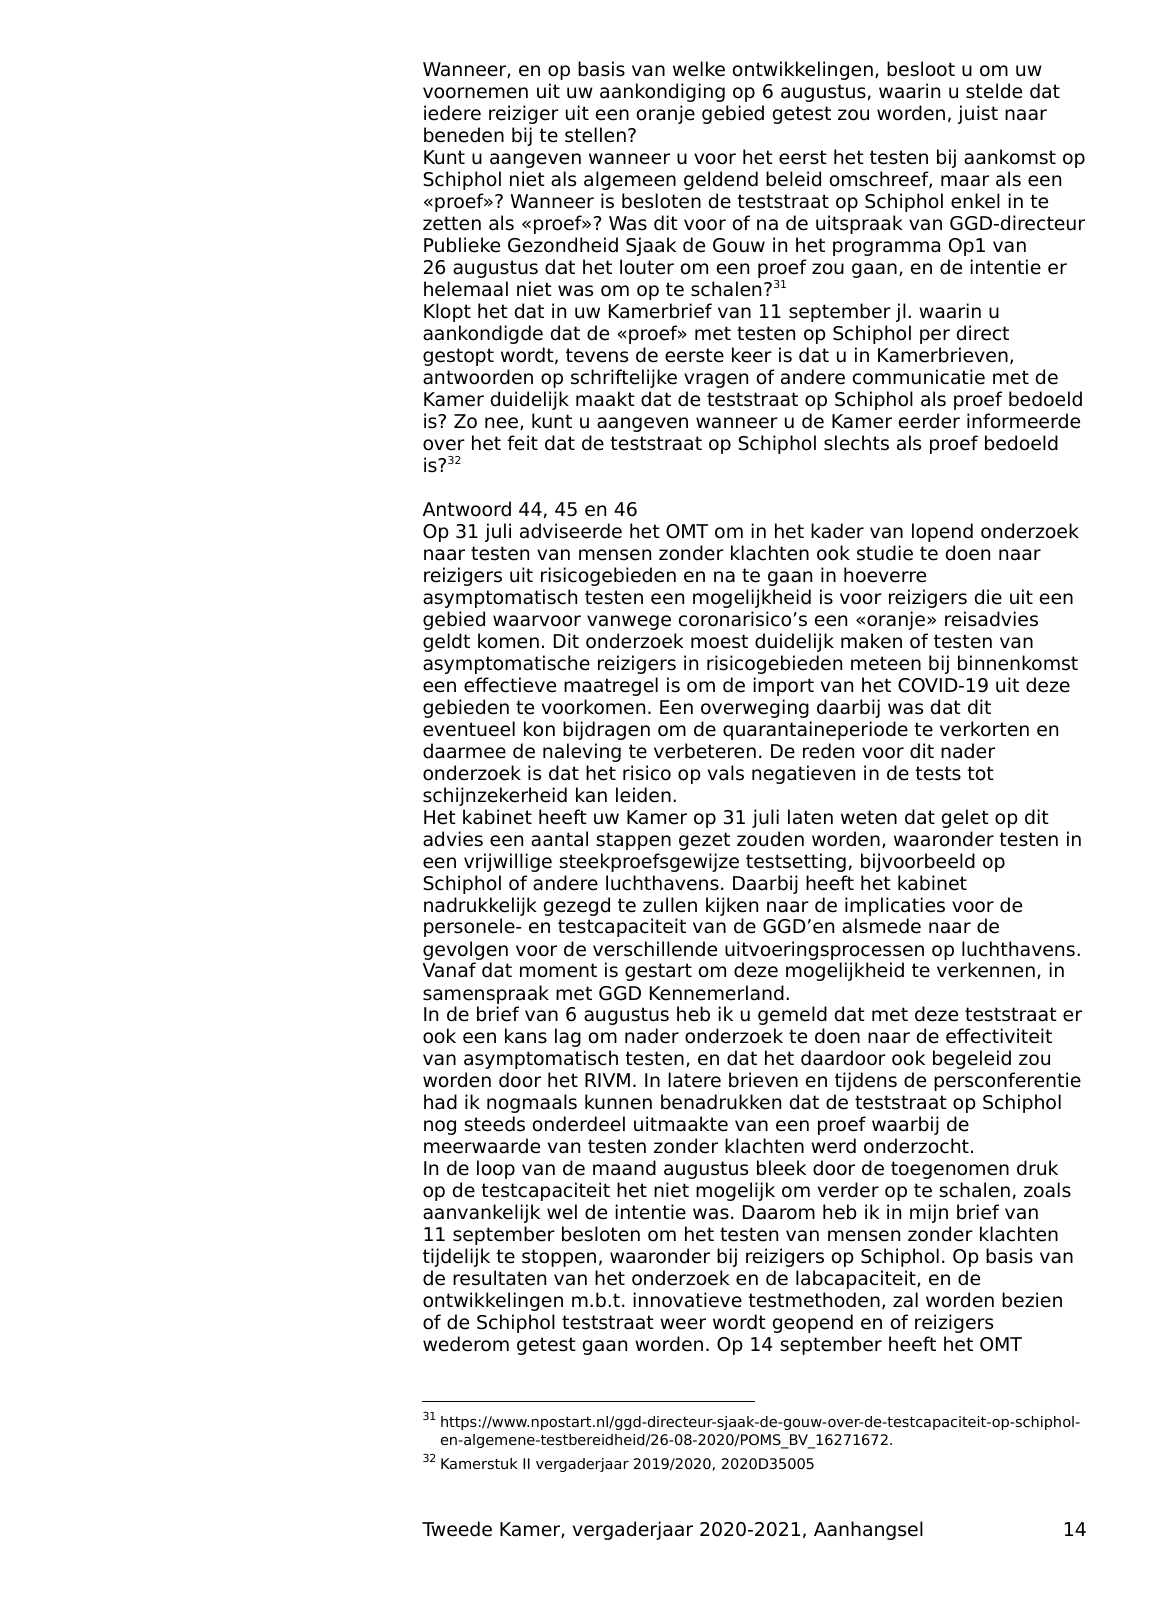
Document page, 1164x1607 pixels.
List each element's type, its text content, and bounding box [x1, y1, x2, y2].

text Op 31 juli adviseerde het OMT om in het kader van lopend onderzoek naar testen van mensen zonder klachten ook studie te doen naar reizigers uit risicogebieden en na te gaan in hoeverre asymptomatisch testen een mogelijkheid is voor reizigers die uit een gebied waarvoor vanwege coronarisico’s een «oranje» reisadvies geldt komen. Dit onderzoek moest duidelijk maken of testen van asymptomatische reizigers in risicogebieden meteen bij binnenkomst een effectieve maatregel is om de import van het COVID-19 uit deze gebieden te voorkomen. Een overweging daarbij was dat dit eventueel kon bijdragen om de quarantaineperiode te verkorten en daarmee de naleving te verbeteren. De reden voor dit nader onderzoek is dat het risico op vals negatieven in de tests tot schijnzekerheid kan leiden. [422, 521, 1087, 807]
text Het kabinet heeft uw Kamer op 31 juli laten weten dat gelet op dit advies een aantal stappen gezet zouden worden, waaronder testen in een vrijwillige steekproefsgewijze testsetting, bijvoorbeeld op Schiphol of andere luchthavens. Daarbij heeft het kabinet nadrukkelijk gezegd te zullen kijken naar de implicaties voor de personele- en testcapaciteit van de GGD’en alsmede naar de gevolgen voor de verschillende uitvoeringsprocessen op luchthavens. Vanaf dat moment is gestart om deze mogelijkheid te verkennen, in samenspraak met GGD Kennemerland. [422, 807, 1087, 1004]
text Wanneer, en op basis van welke ontwikkelingen, besloot u om uw voornemen uit uw aankondiging op 6 augustus, waarin u stelde dat iedere reiziger uit een oranje gebied getest zou worden, juist naar beneden bij te stellen? [422, 59, 1087, 147]
text Kunt u aangeven wanneer u voor het eerst het testen bij aankomst op Schiphol niet als algemeen geldend beleid omschreef, maar als een «proef»? Wanneer is besloten de teststraat op Schiphol enkel in te zetten als «proef»? Was dit voor of na de uitspraak van GGD-directeur Publieke Gezondheid Sjaak de Gouw in het programma Op1 van 26 augustus dat het louter om een proef zou gaan, en de intentie er helemaal niet was om op te schalen? [422, 147, 1087, 301]
text Klopt het dat in uw Kamerbrief van 11 september jl. waarin u aankondigde dat de «proef» met testen op Schiphol per direct gestopt wordt, tevens de eerste keer is dat u in Kamerbrieven, antwoorden op schriftelijke vragen of andere communicatie met de Kamer duidelijk maakt dat de teststraat op Schiphol als proef bedoeld is? Zo nee, kunt u aangeven wanneer u de Kamer eerder informeerde over het feit dat de teststraat op Schiphol slechts als proef bedoeld is? [422, 301, 1087, 477]
text Antwoord 44, 45 en 46 [422, 499, 1087, 521]
text In de brief van 6 augustus heb ik u gemeld dat met deze teststraat er ook een kans lag om nader onderzoek te doen naar de effectiviteit van asymptomatisch testen, en dat het daardoor ook begeleid zou worden door het RIVM. In latere brieven en tijdens de persconferentie had ik nogmaals kunnen benadrukken dat de teststraat op Schiphol nog steeds onderdeel uitmaakte van een proef waarbij de meerwaarde van testen zonder klachten werd onderzocht. [422, 1004, 1087, 1158]
text https://www.npostart.nl/ggd-directeur-sjaak-de-gouw-over-de-testcapaciteit-op-schiphol-en-algemene-testbereidheid/26-08-2020/POMS_BV_16271672. [422, 1410, 1087, 1449]
text In de loop van de maand augustus bleek door de toegenomen druk op de testcapaciteit het niet mogelijk om verder op te schalen, zoals aanvankelijk wel de intentie was. Daarom heb ik in mijn brief van 11 september besloten om het testen van mensen zonder klachten tijdelijk te stoppen, waaronder bij reizigers op Schiphol. Op basis van de resultaten van het onderzoek en de labcapaciteit, en de ontwikkelingen m.b.t. innovatieve testmethoden, zal worden bezien of de Schiphol teststraat weer wordt geopend en of reizigers wederom getest gaan worden. Op 14 september heeft het OMT [422, 1158, 1087, 1356]
text Kamerstuk II vergaderjaar 2019/2020, 2020D35005 [422, 1452, 1087, 1474]
